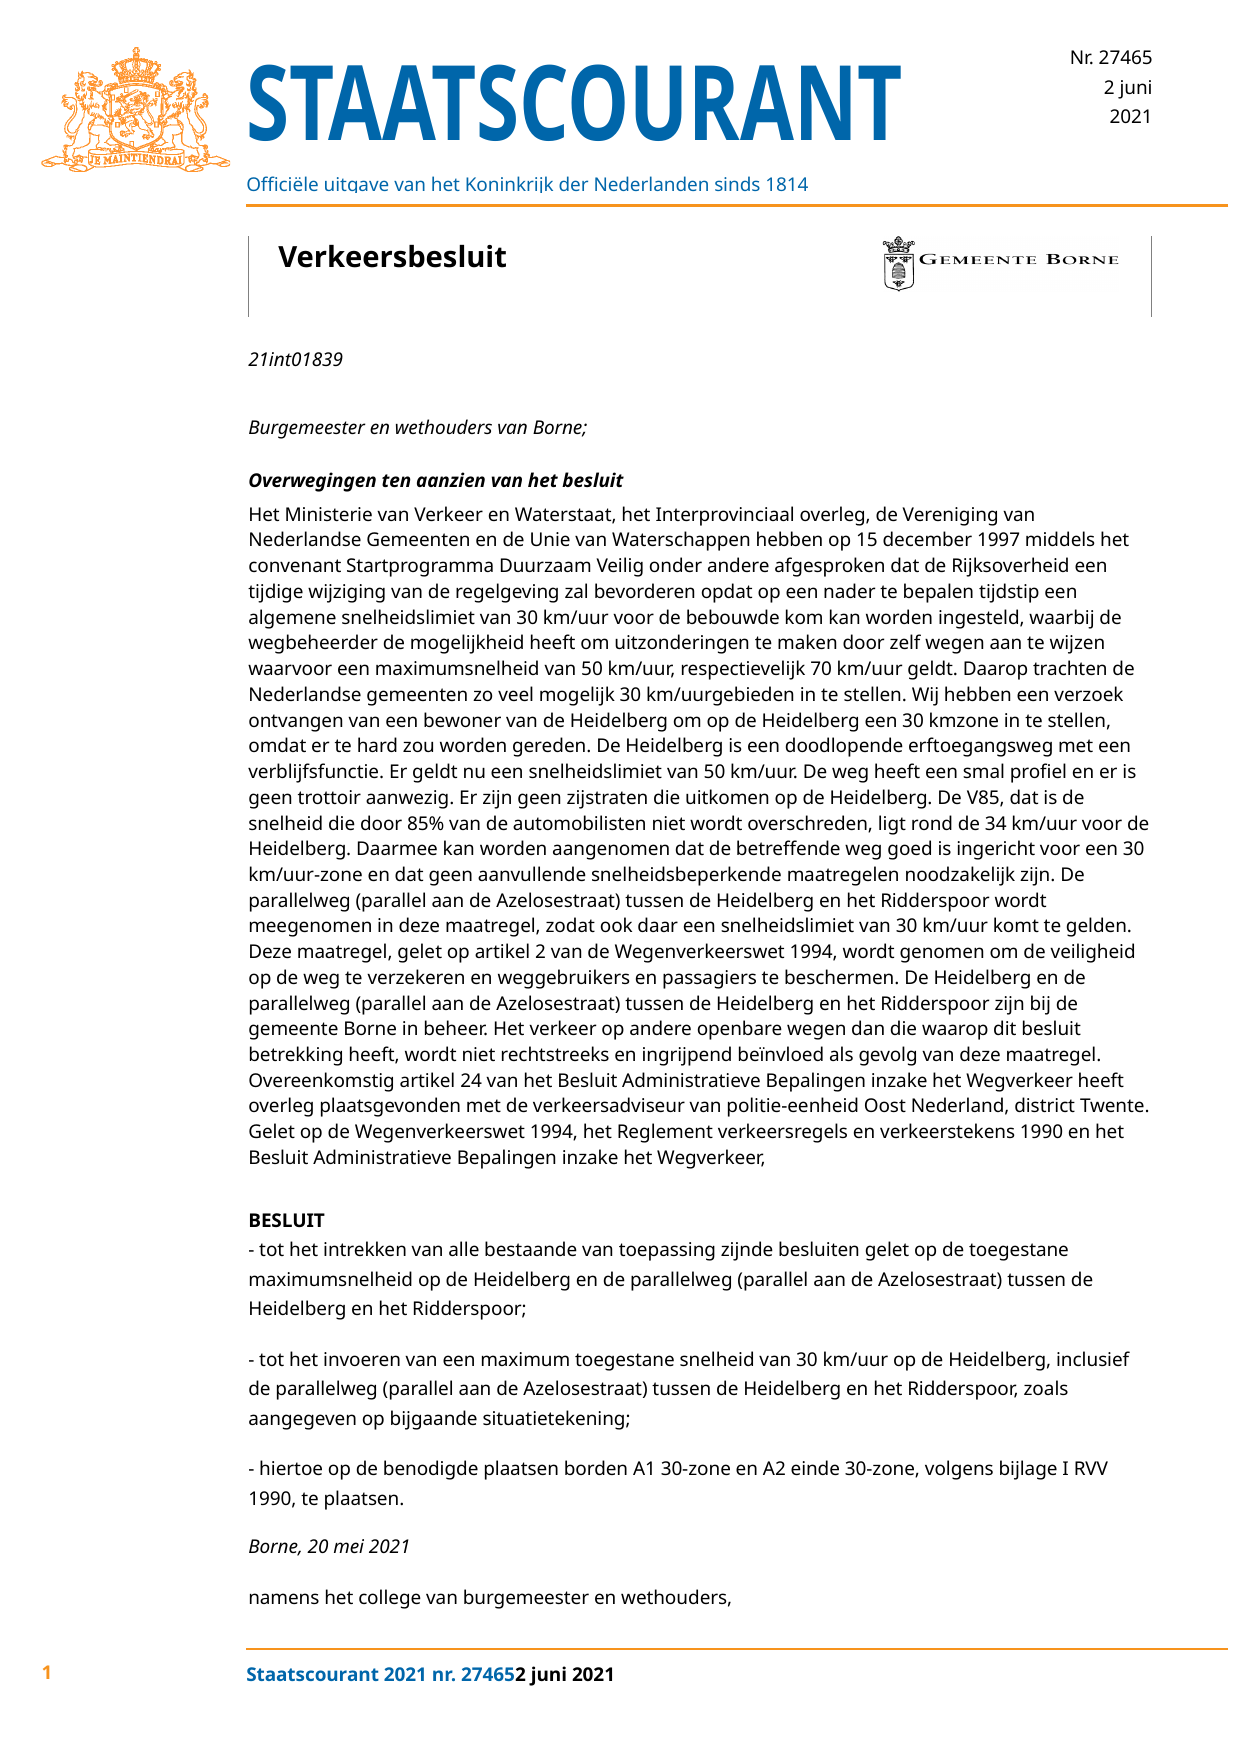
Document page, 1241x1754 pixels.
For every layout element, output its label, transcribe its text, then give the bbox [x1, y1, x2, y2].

picture [41, 47, 231, 172]
text Burgemeester en wethouders van Borne; [248, 414, 1152, 440]
picture [882, 236, 1119, 292]
text namens het college van burgemeester en wethouders, [248, 1584, 1152, 1610]
table_header Verkeersbesluit [249, 236, 850, 317]
text - tot het intrekken van alle bestaande van toepassing zijnde besluiten gelet op de toegestane maximumsnelheid op de Heidelberg en de parallelweg (parallel aan de Azelosestraat) tussen de Heidelberg en het Ridderspoor; [248, 1236, 1152, 1321]
text Overwegingen ten aanzien van het besluit [248, 467, 1152, 493]
text - hiertoe op de benodigde plaatsen borden A1 30-zone en A2 einde 30-zone, volgens bijlage I RVV 1990, te plaatsen. [248, 1456, 1152, 1511]
text BESLUIT [248, 1207, 1152, 1233]
text Het Ministerie van Verkeer en Waterstaat, het Interprovinciaal overleg, de Vereniging van Nederlandse Gemeenten en de Unie van Waterschappen hebben op 15 december 1997 middels het convenant Startprogramma Duurzaam Veilig onder andere afgesproken dat de Rijksoverheid een tijdige wijziging van de regelgeving zal bevorderen opdat op een nader te bepalen tijdstip een algemene snelheidslimiet van 30 km/uur voor de bebouwde kom kan worden ingesteld, waarbij de wegbeheerder de mogelijkheid heeft om uitzonderingen te maken door zelf wegen aan te wijzen waarvoor een maximumsnelheid van 50 km/uur, respectievelijk 70 km/uur geldt. Daarop trachten de Nederlandse gemeenten zo veel mogelijk 30 km/uurgebieden in te stellen. Wij hebben een verzoek ontvangen van een bewoner van de Heidelberg om op de Heidelberg een 30 kmzone in te stellen, omdat er te hard zou worden gereden. De Heidelberg is een doodlopende erftoegangsweg met een verblijfsfunctie. Er geldt nu een snelheidslimiet van 50 km/uur. De weg heeft een smal profiel en er is geen trottoir aanwezig. Er zijn geen zijstraten die uitkomen op de Heidelberg. De V85, dat is de snelheid die door 85% van de automobilisten niet wordt overschreden, ligt rond de 34 km/uur voor de Heidelberg. Daarmee kan worden aangenomen dat de betreffende weg goed is ingericht voor een 30 km/uur-zone en dat geen aanvullende snelheidsbeperkende maatregelen noodzakelijk zijn. De parallelweg (parallel aan de Azelosestraat) tussen de Heidelberg en het Ridderspoor wordt meegenomen in deze maatregel, zodat ook daar een snelheidslimiet van 30 km/uur komt te gelden. Deze maatregel, gelet op artikel 2 van de Wegenverkeerswet 1994, wordt genomen om de veiligheid op de weg te verzekeren en weggebruikers en passagiers te beschermen. De Heidelberg en de parallelweg (parallel aan de Azelosestraat) tussen de Heidelberg en het Ridderspoor zijn bij de gemeente Borne in beheer. Het verkeer op andere openbare wegen dan die waarop dit besluit betrekking heeft, wordt niet rechtstreeks en ingrijpend beïnvloed als gevolg van deze maatregel. Overeenkomstig artikel 24 van het Besluit Administratieve Bepalingen inzake het Wegverkeer heeft overleg plaatsgevonden met de verkeersadviseur van politie-eenheid Oost Nederland, district Twente. Gelet op de Wegenverkeerswet 1994, het Reglement verkeersregels en verkeerstekens 1990 en het Besluit Administratieve Bepalingen inzake het Wegverkeer, [248, 501, 1152, 1170]
text - tot het invoeren van een maximum toegestane snelheid van 30 km/uur op de Heidelberg, inclusief de parallelweg (parallel aan de Azelosestraat) tussen de Heidelberg en het Ridderspoor, zoals aangegeven op bijgaande situatietekening; [248, 1346, 1152, 1431]
table_header [850, 236, 1151, 317]
text Borne, 20 mei 2021 [248, 1533, 1152, 1559]
text 21int01839 [248, 346, 1152, 372]
